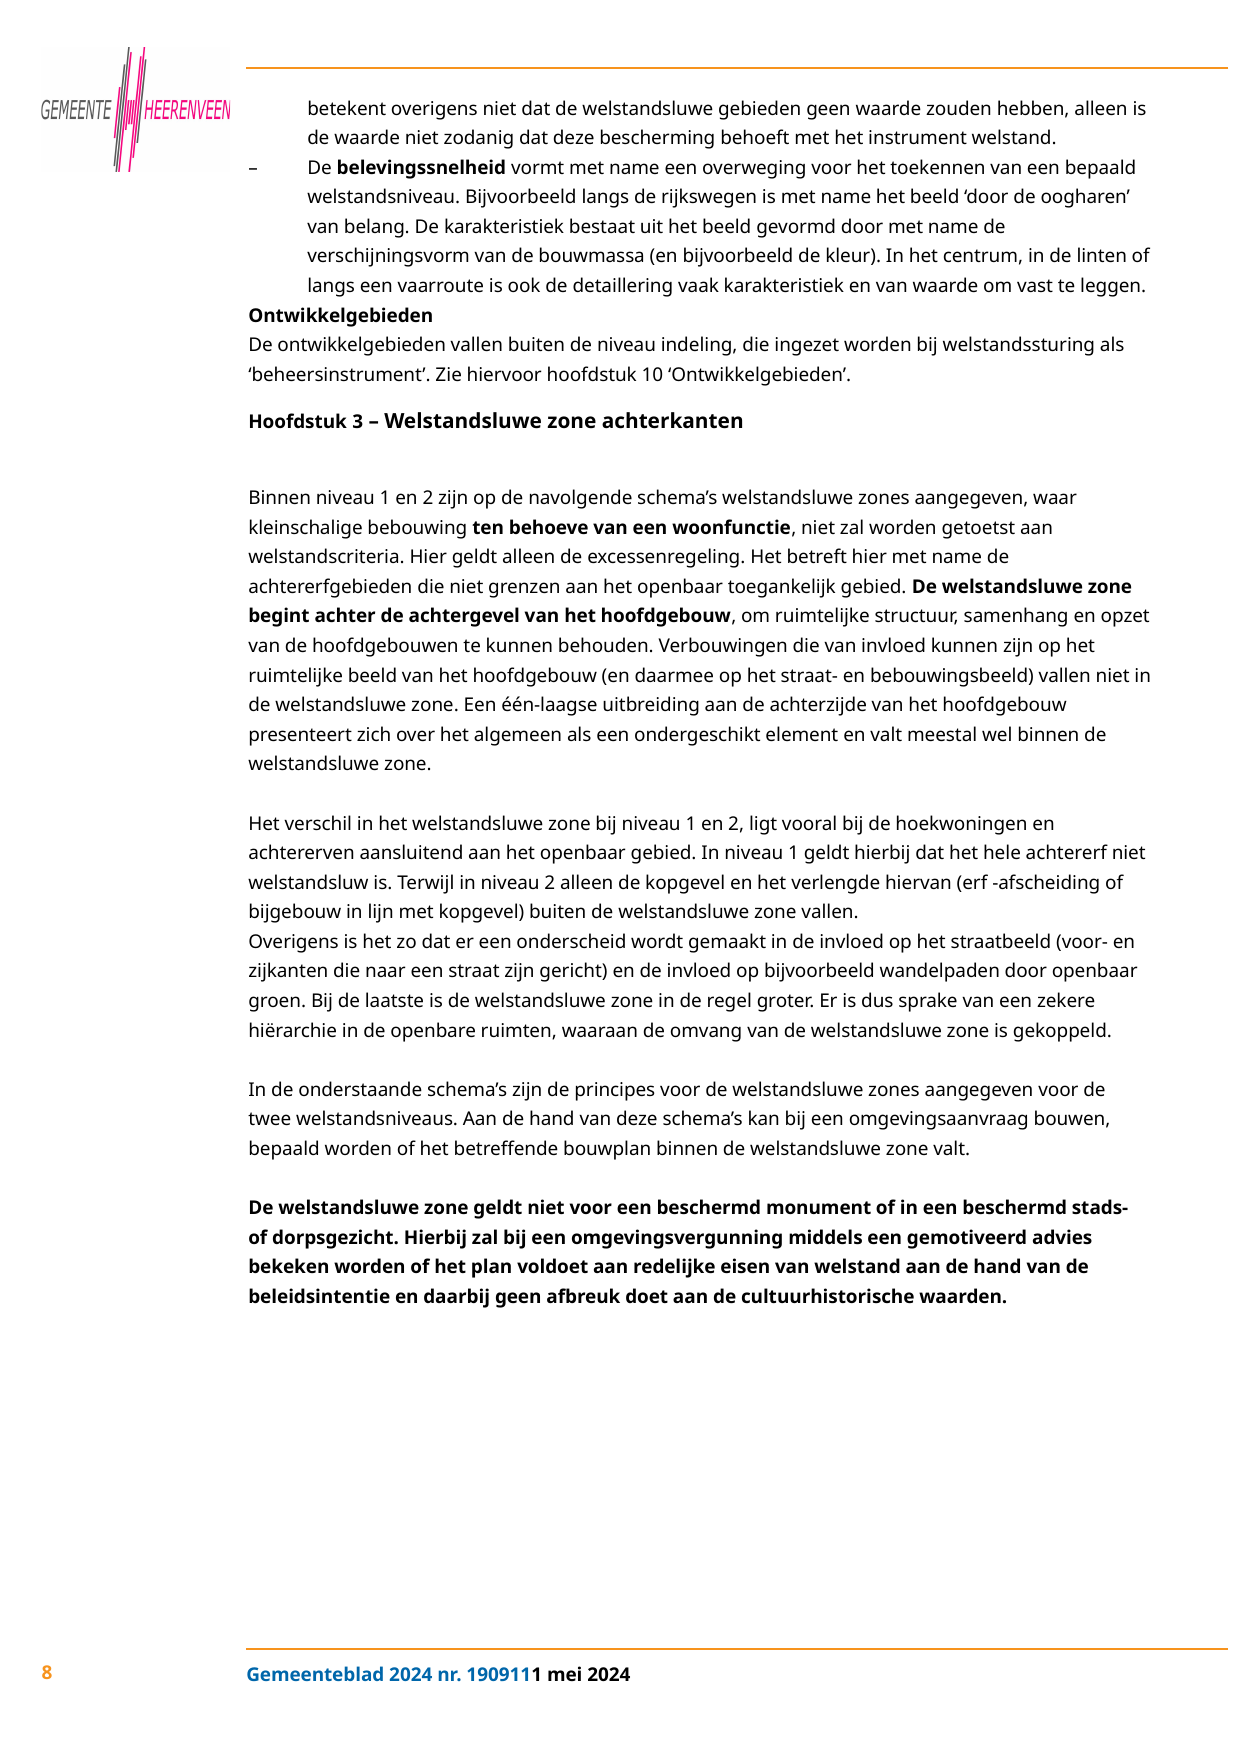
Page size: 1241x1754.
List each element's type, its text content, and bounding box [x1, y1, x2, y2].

picture [41, 47, 231, 172]
text Ontwikkelgebieden [248, 302, 1152, 328]
text Hoofdstuk 3 – Welstandsluwe zone achterkanten [248, 407, 1152, 435]
text In de onderstaande schema’s zijn de principes voor de welstandsluwe zones aangegeven voor de twee welstandsniveaus. Aan de hand van deze schema’s kan bij een omgevingsaanvraag bouwen, bepaald worden of het betreffende bouwplan binnen de welstandsluwe zone valt. [248, 1076, 1152, 1161]
text Binnen niveau 1 en 2 zijn op de navolgende schema’s welstandsluwe zones aangegeven, waar kleinschalige bebouwing ten behoeve van een woonfunctie, niet zal worden getoetst aan welstandscriteria. Hier geldt alleen de excessenregeling. Het betreft hier met name de achtererfgebieden die niet grenzen aan het openbaar toegankelijk gebied. De welstandsluwe zone begint achter de achtergevel van het hoofdgebouw, om ruimtelijke structuur, samenhang en opzet van de hoofdgebouwen te kunnen behouden. Verbouwingen die van invloed kunnen zijn op het ruimtelijke beeld van het hoofdgebouw (en daarmee op het straat- en bebouwingsbeeld) vallen niet in de welstandsluwe zone. Een één-laagse uitbreiding aan de achterzijde van het hoofdgebouw presenteert zich over het algemeen als een ondergeschikt element en valt meestal wel binnen de welstandsluwe zone. [248, 484, 1152, 776]
text Het verschil in het welstandsluwe zone bij niveau 1 en 2, ligt vooral bij de hoekwoningen en achtererven aansluitend aan het openbaar gebied. In niveau 1 geldt hierbij dat het hele achtererf niet welstandsluw is. Terwijl in niveau 2 alleen de kopgevel en het verlengde hiervan (erf -afscheiding of bijgebouw in lijn met kopgevel) buiten de welstandsluwe zone vallen. [248, 810, 1152, 924]
text Overigens is het zo dat er een onderscheid wordt gemaakt in de invloed op het straatbeeld (voor- en zijkanten die naar een straat zijn gericht) en de invloed op bijvoorbeeld wandelpaden door openbaar groen. Bij de laatste is de welstandsluwe zone in de regel groter. Er is dus sprake van een zekere hiërarchie in de openbare ruimten, waaraan de omvang van de welstandsluwe zone is gekoppeld. [248, 928, 1152, 1043]
text De ontwikkelgebieden vallen buiten de niveau indeling, die ingezet worden bij welstandssturing als ‘beheersinstrument’. Zie hiervoor hoofdstuk 10 ‘Ontwikkelgebieden’. [248, 331, 1152, 387]
text De welstandsluwe zone geldt niet voor een beschermd monument of in een beschermd stads- of dorpsgezicht. Hierbij zal bij een omgevingsvergunning middels een gemotiveerd advies bekeken worden of het plan voldoet aan redelijke eisen van welstand aan de hand van de beleidsintentie en daarbij geen afbreuk doet aan de cultuurhistorische waarden. [248, 1194, 1152, 1309]
list De belevingssnelheid vormt met name een overweging voor het toekennen van een bepaald welstandsniveau. Bijvoorbeeld langs de rijkswegen is met name het beeld ‘door de oogharen’ van belang. De karakteristiek bestaat uit het beeld gevormd door met name de verschijningsvorm van de bouwmassa (en bijvoorbeeld de kleur). In het centrum, in de linten of langs een vaarroute is ook de detaillering vaak karakteristiek en van waarde om vast te leggen. [248, 154, 1152, 298]
list betekent overigens niet dat de welstandsluwe gebieden geen waarde zouden hebben, alleen is de waarde niet zodanig dat deze bescherming behoeft met het instrument welstand. [248, 95, 1152, 150]
